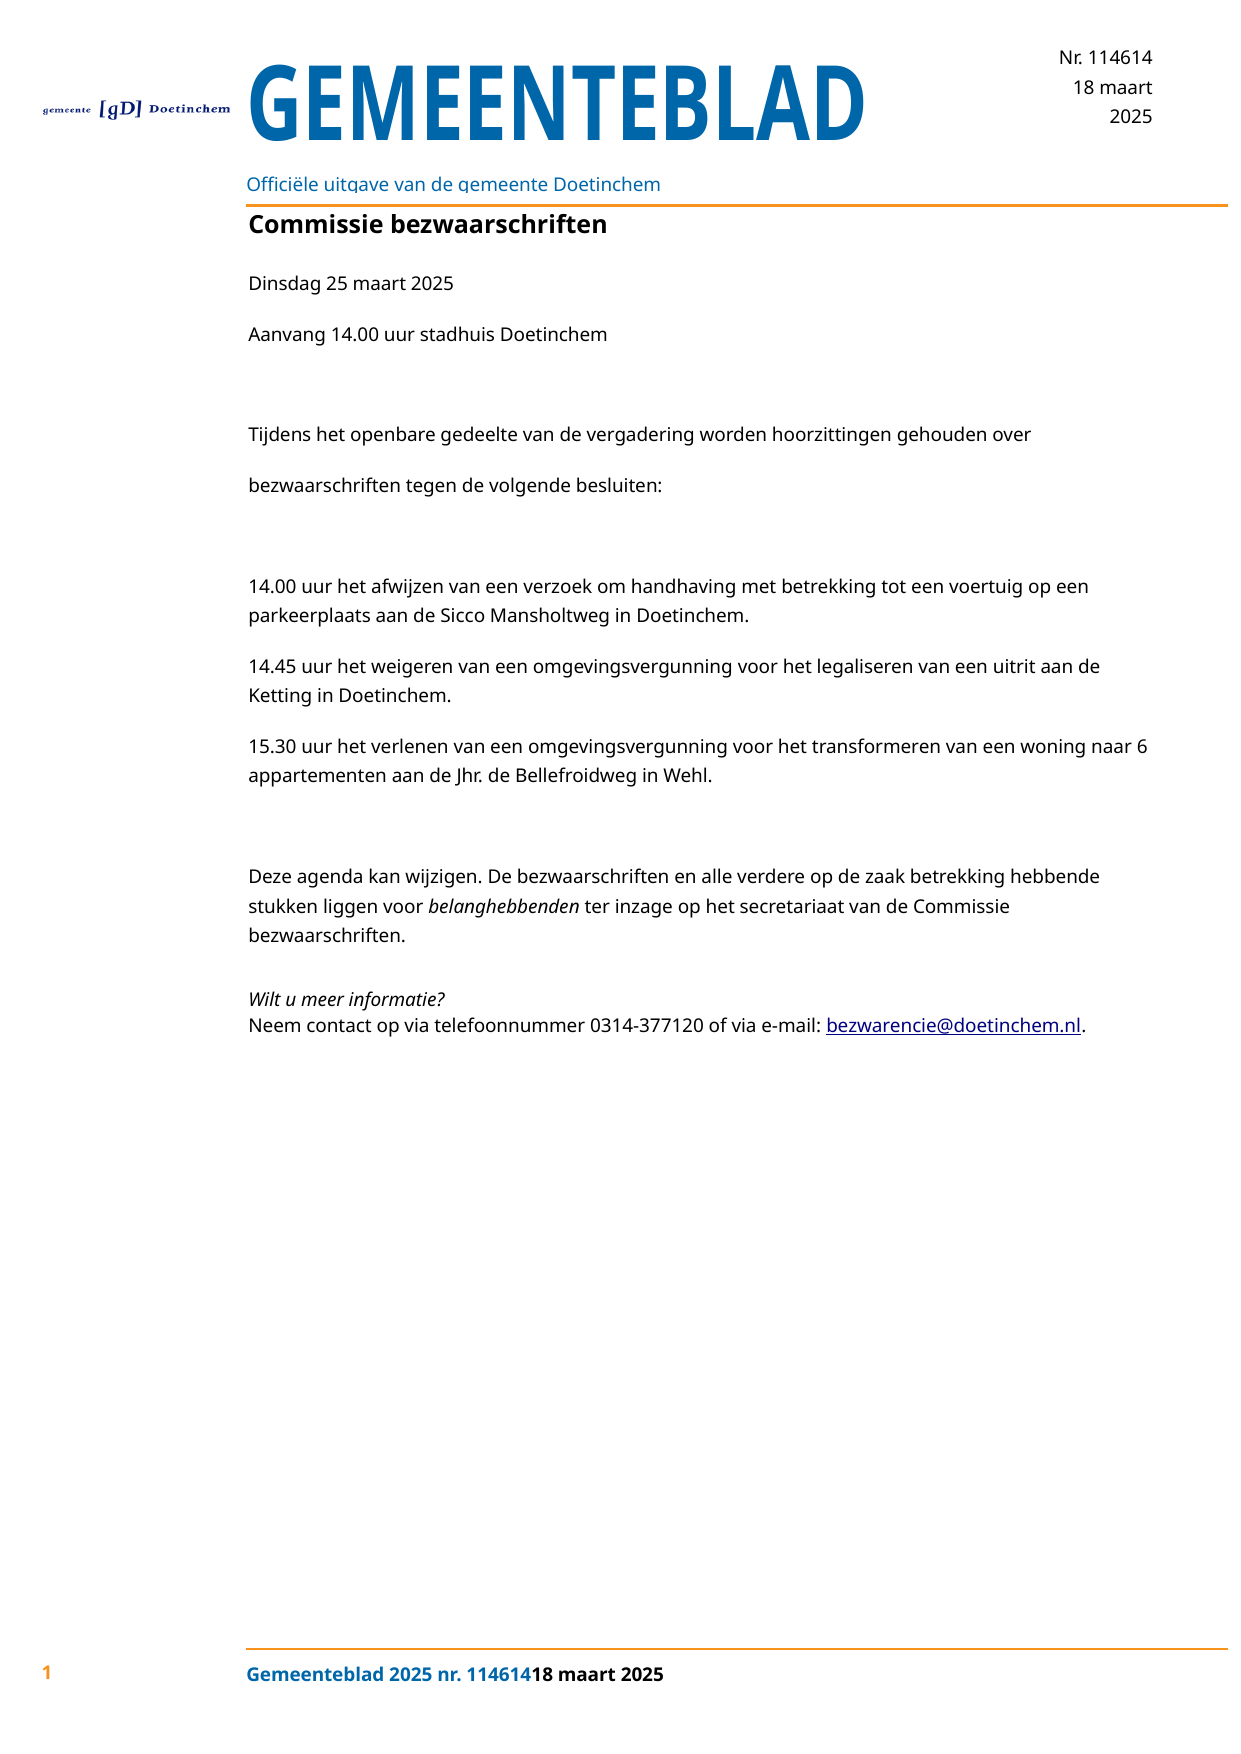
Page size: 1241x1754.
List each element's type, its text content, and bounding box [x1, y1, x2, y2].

text Tijdens het openbare gedeelte van de vergadering worden hoorzittingen gehouden over [248, 422, 1152, 447]
text Wilt u meer informatie? [248, 986, 1152, 1012]
text Aanvang 14.00 uur stadhuis Doetinchem [248, 321, 1152, 346]
text bezwaarschriften tegen de volgende besluiten: [248, 472, 1152, 498]
text 14.45 uur het weigeren van een omgevingsvergunning voor het legaliseren van een uitrit aan de Ketting in Doetinchem. [248, 653, 1152, 708]
text Deze agenda kan wijzigen. De bezwaarschriften en alle verdere op de zaak betrekking hebbende stukken liggen voor belanghebbenden ter inzage op het secretariaat van de Commissie bezwaarschriften. [248, 863, 1152, 948]
text 14.00 uur het afwijzen van een verzoek om handhaving met betrekking tot een voertuig op een parkeerplaats aan de Sicco Mansholtweg in Doetinchem. [248, 573, 1152, 628]
text Neem contact op via telefoonnummer 0314-377120 of via e-mail: bezwarencie@doetinchem.nl. [248, 1012, 1152, 1038]
text Dinsdag 25 maart 2025 [248, 270, 1152, 296]
picture [41, 47, 231, 172]
text Commissie bezwaarschriften [248, 207, 1152, 241]
text 15.30 uur het verlenen van een omgevingsvergunning voor het transformeren van een woning naar 6 appartementen aan de Jhr. de Bellefroidweg in Wehl. [248, 733, 1152, 788]
